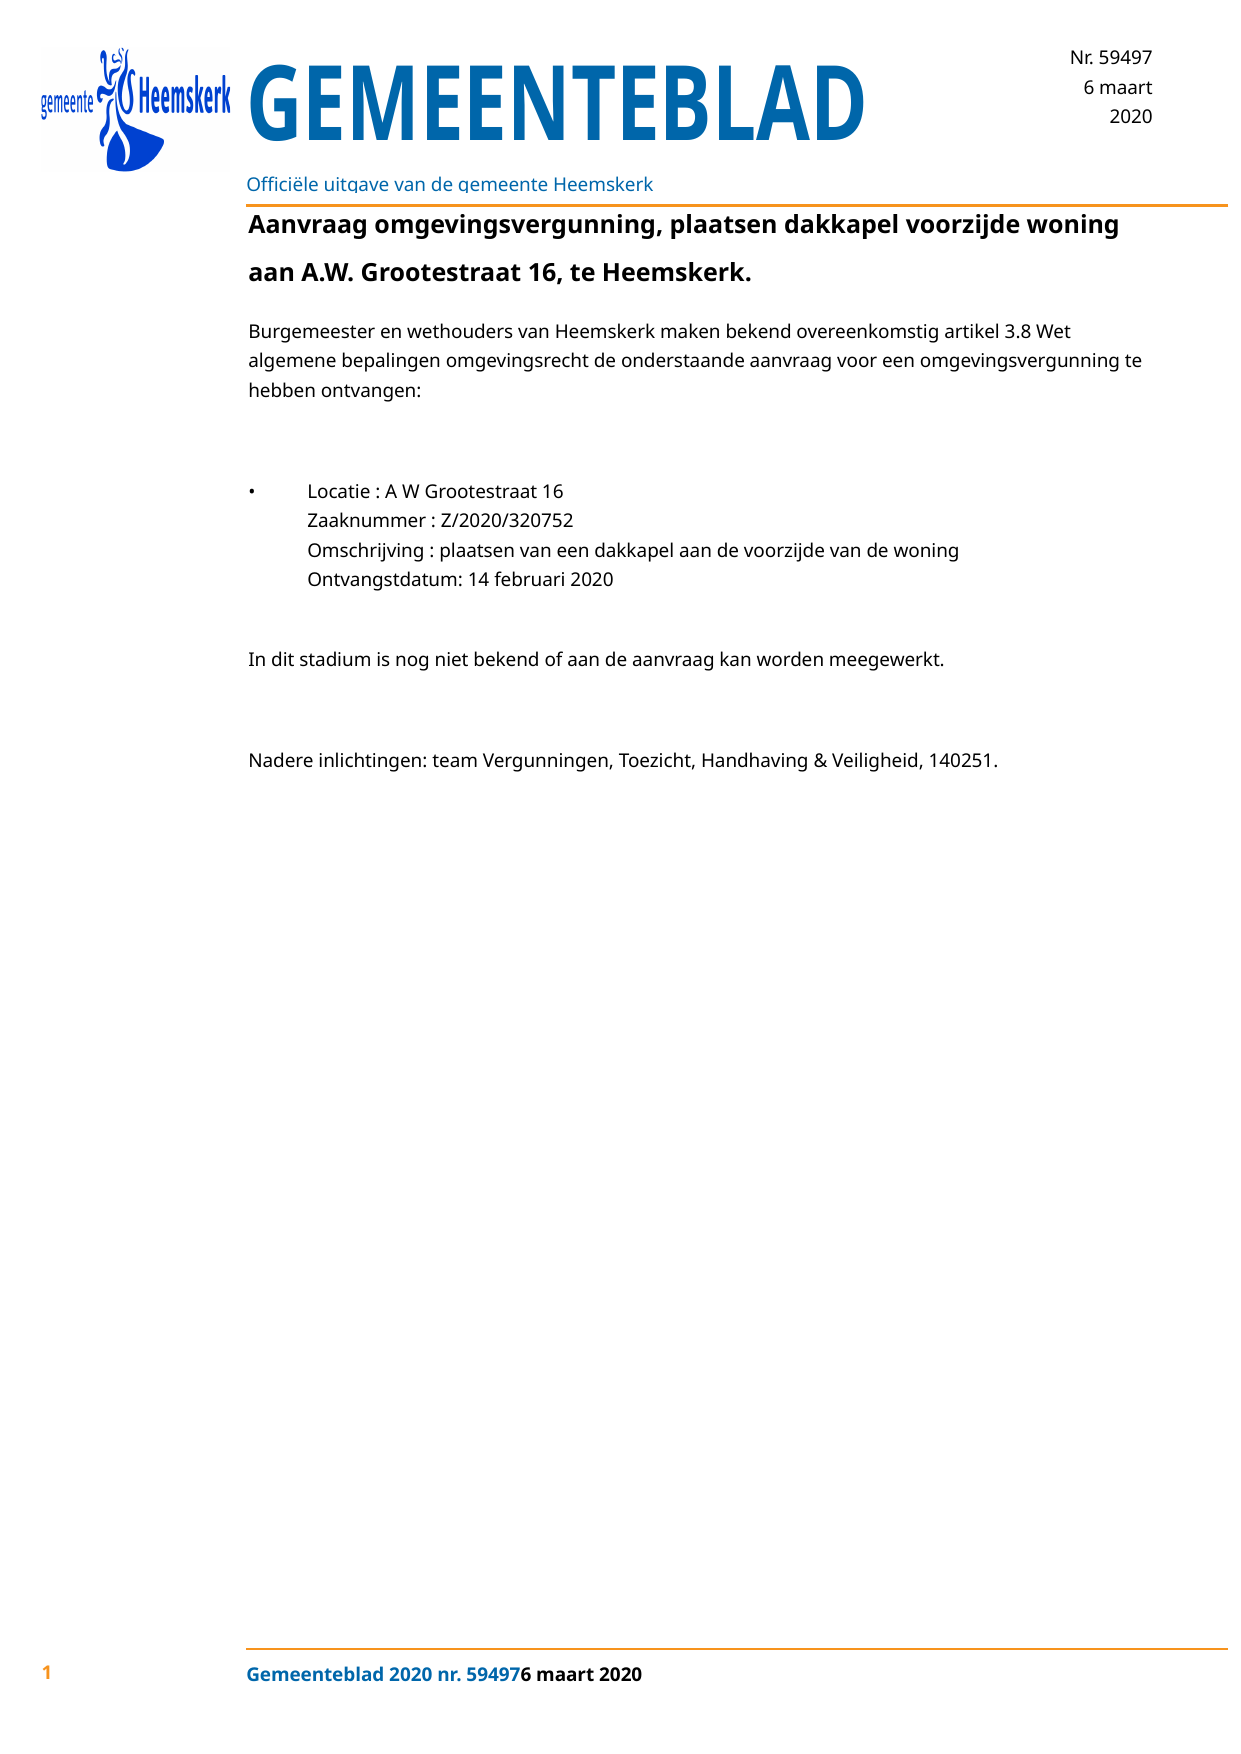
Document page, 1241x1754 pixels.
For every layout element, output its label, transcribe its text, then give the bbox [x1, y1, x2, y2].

list Omschrijving : plaatsen van een dakkapel aan de voorzijde van de woning [248, 537, 1152, 563]
text Burgemeester en wethouders van Heemskerk maken bekend overeenkomstig artikel 3.8 Wet algemene bepalingen omgevingsrecht de onderstaande aanvraag voor een omgevingsvergunning te hebben ontvangen: [248, 318, 1152, 403]
list Zaaknummer : Z/2020/320752 [248, 507, 1152, 533]
text Aanvraag omgevingsvergunning, plaatsen dakkapel voorzijde woning aan A.W. Grootestraat 16, te Heemskerk. [248, 207, 1152, 288]
text Nadere inlichtingen: team Vergunningen, Toezicht, Handhaving & Veiligheid, 140251. [248, 747, 1152, 773]
list Locatie : A W Grootestraat 16 [248, 478, 1152, 504]
list Ontvangstdatum: 14 februari 2020 [248, 567, 1152, 592]
text In dit stadium is nog niet bekend of aan de aanvraag kan worden meegewerkt. [248, 647, 1152, 672]
picture [41, 47, 231, 172]
